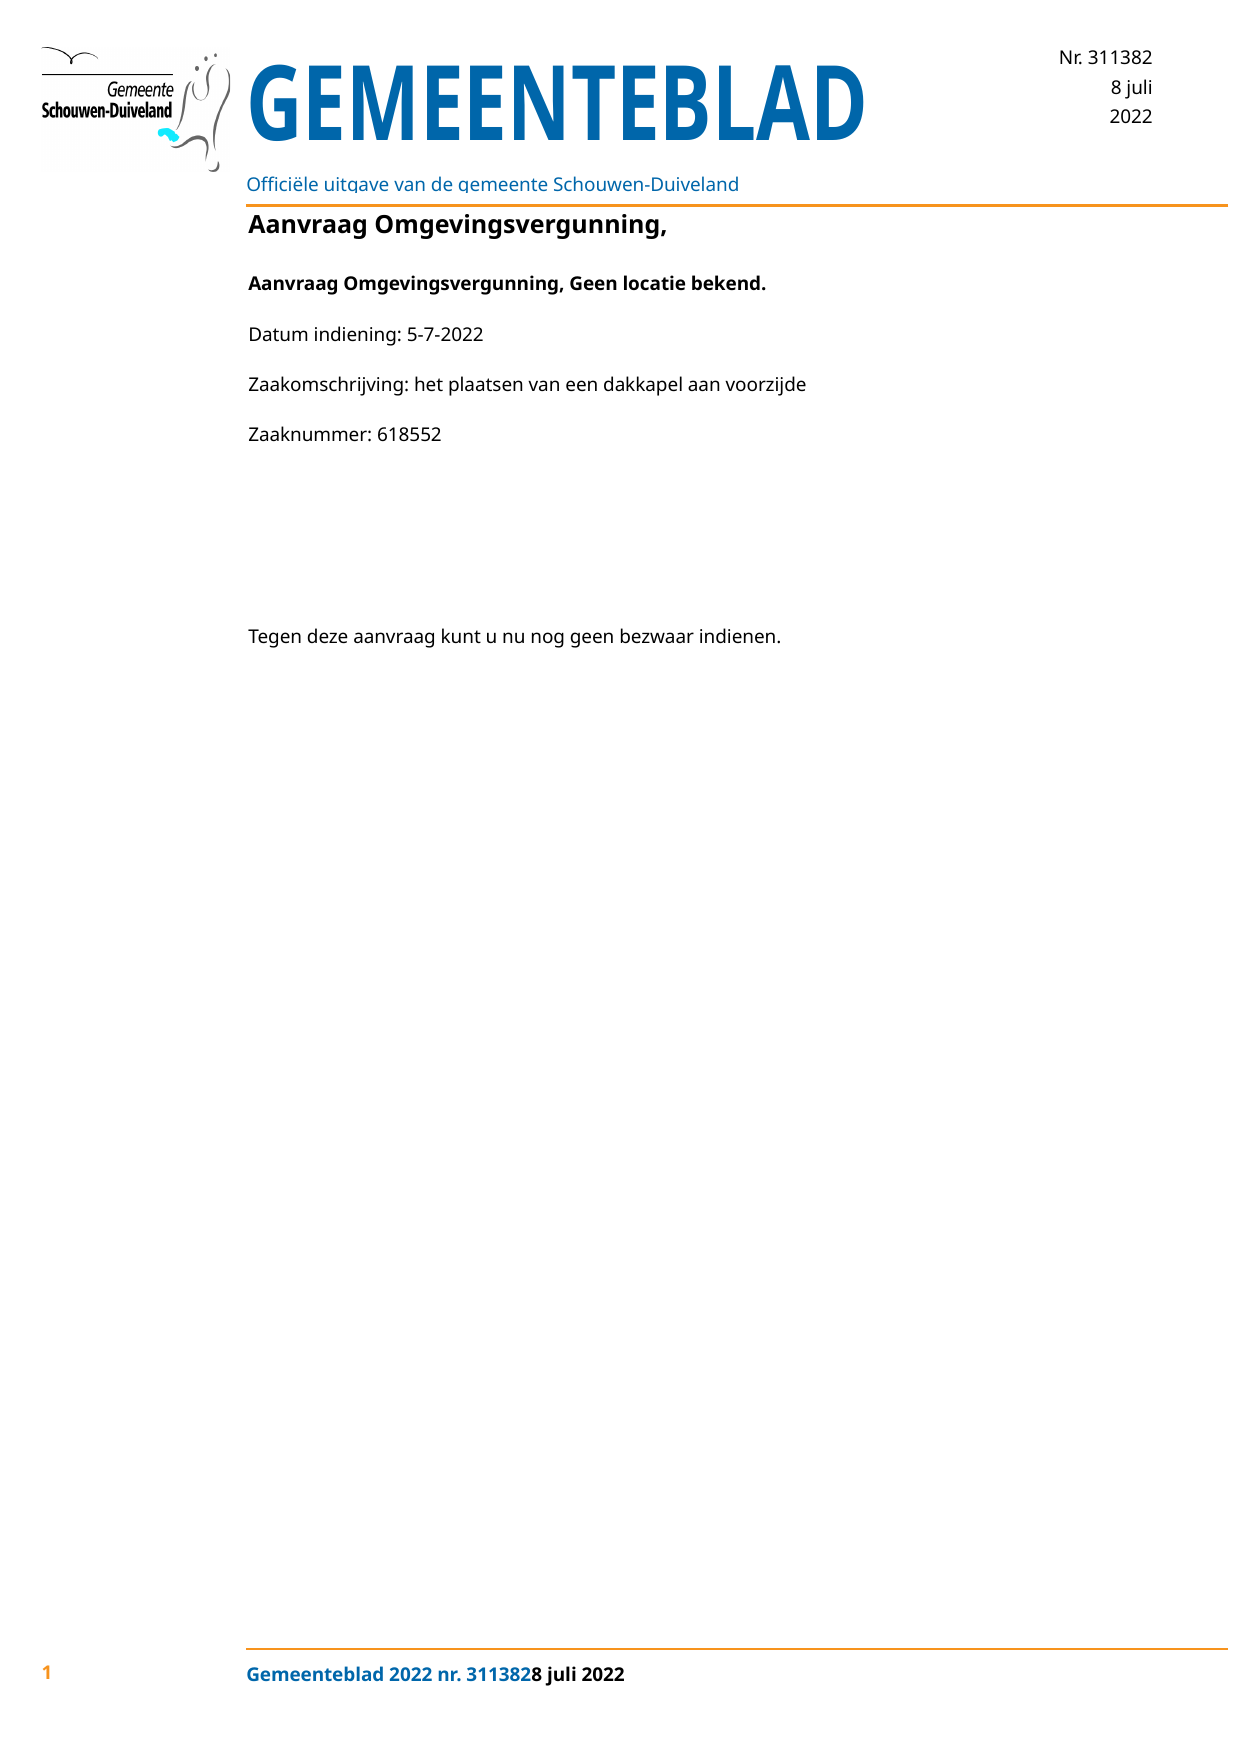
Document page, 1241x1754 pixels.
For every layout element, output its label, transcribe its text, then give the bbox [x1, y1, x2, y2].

text Aanvraag Omgevingsvergunning, [248, 207, 1152, 241]
picture [41, 47, 231, 172]
text Tegen deze aanvraag kunt u nu nog geen bezwaar indienen. [248, 623, 1152, 649]
text Zaakomschrijving: het plaatsen van een dakkapel aan voorzijde [248, 371, 1152, 397]
text Zaaknummer: 618552 [248, 422, 1152, 447]
text Aanvraag Omgevingsvergunning, Geen locatie bekend. [248, 270, 1152, 296]
text Datum indiening: 5-7-2022 [248, 321, 1152, 346]
